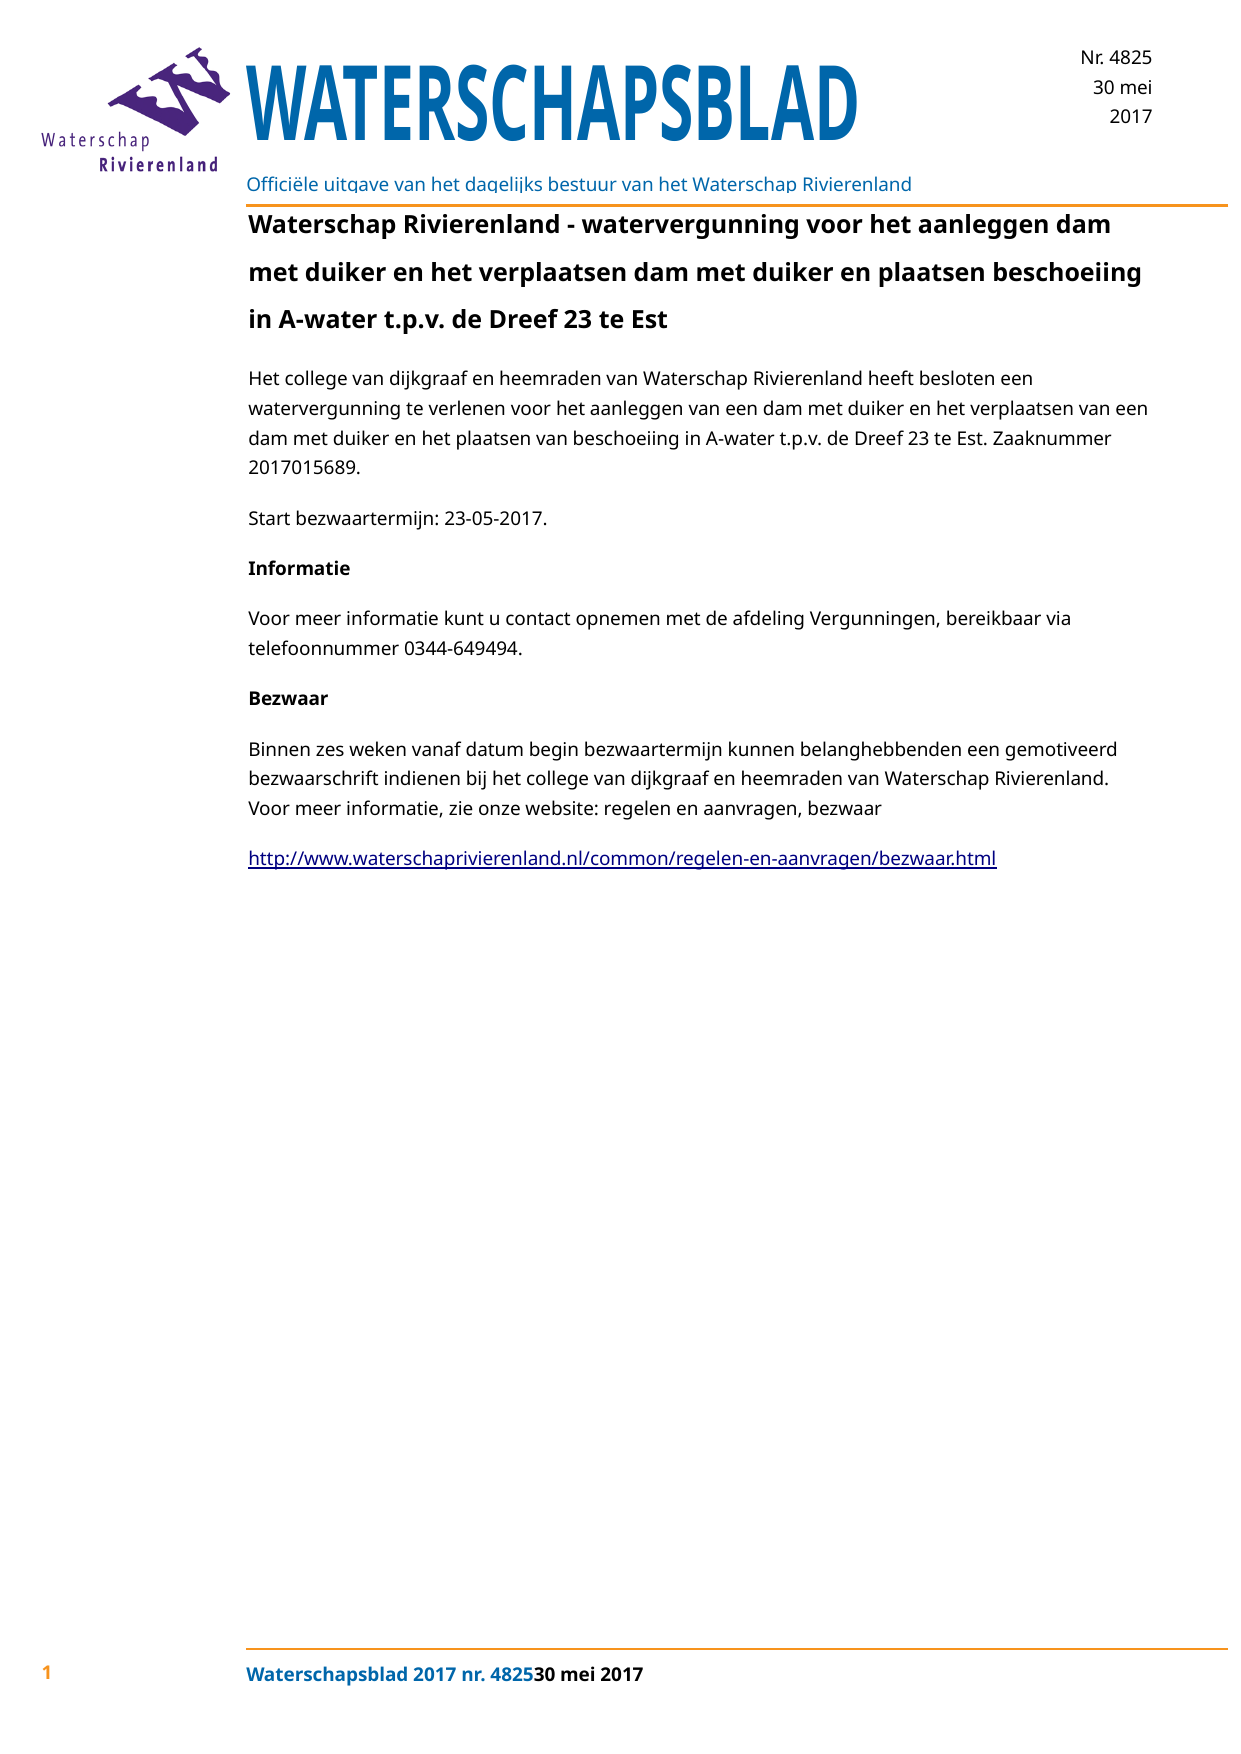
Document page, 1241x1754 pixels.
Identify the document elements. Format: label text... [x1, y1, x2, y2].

text Waterschap Rivierenland - watervergunning voor het aanleggen dam met duiker en het verplaatsen dam met duiker en plaatsen beschoeiing in A-water t.p.v. de Dreef 23 te Est [248, 207, 1152, 336]
text Voor meer informatie kunt u contact opnemen met de afdeling Vergunningen, bereikbaar via telefoonnummer 0344-649494. [248, 606, 1152, 661]
text Het college van dijkgraaf en heemraden van Waterschap Rivierenland heeft besloten een watervergunning te verlenen voor het aanleggen van een dam met duiker en het verplaatsen van een dam met duiker en het plaatsen van beschoeiing in A-water t.p.v. de Dreef 23 te Est. Zaaknummer 2017015689. [248, 366, 1152, 480]
text http://www.waterschaprivierenland.nl/common/regelen-en-aanvragen/bezwaar.html [248, 846, 1152, 871]
picture [41, 47, 231, 172]
text Informatie [248, 555, 1152, 581]
text Start bezwaartermijn: 23-05-2017. [248, 505, 1152, 530]
text Binnen zes weken vanaf datum begin bezwaartermijn kunnen belanghebbenden een gemotiveerd bezwaarschrift indienen bij het college van dijkgraaf en heemraden van Waterschap Rivierenland. Voor meer informatie, zie onze website: regelen en aanvragen, bezwaar [248, 736, 1152, 821]
text Bezwaar [248, 686, 1152, 711]
